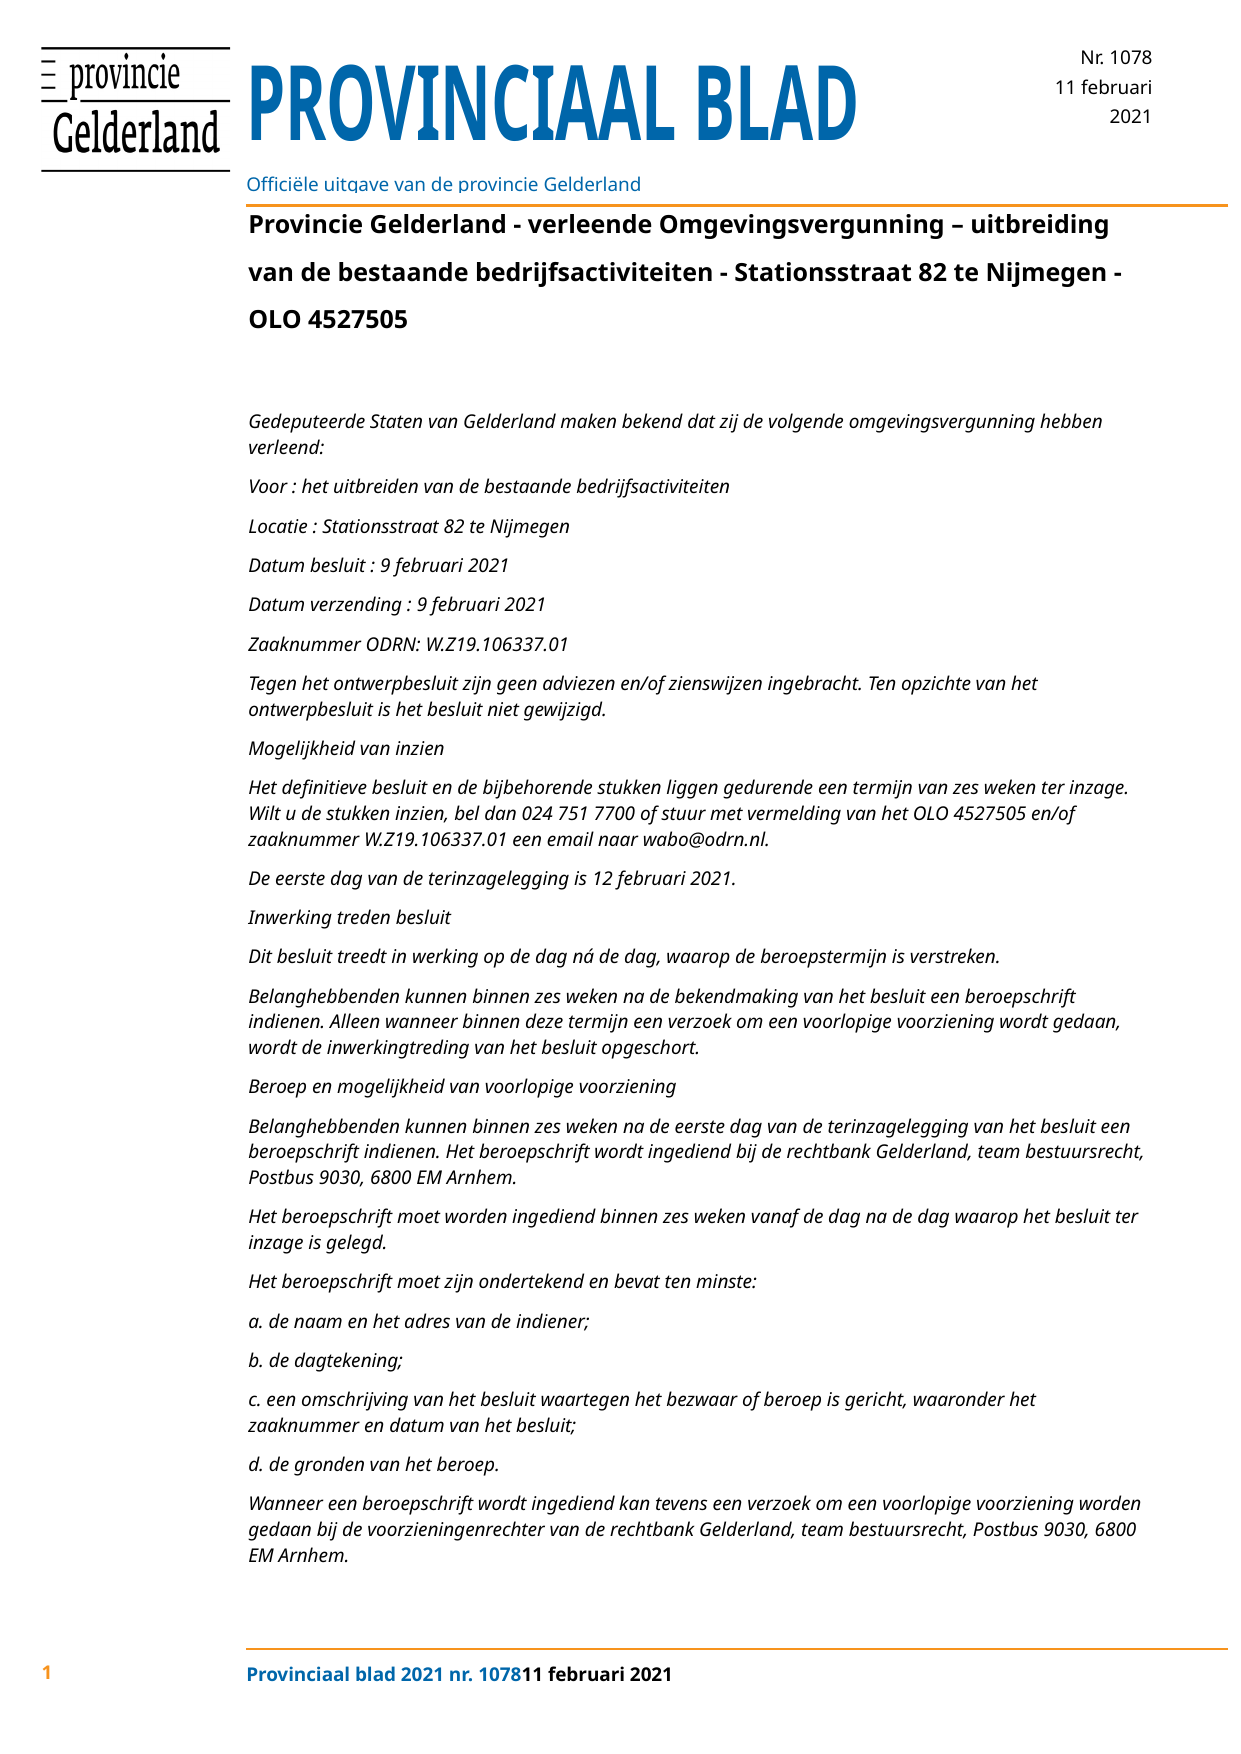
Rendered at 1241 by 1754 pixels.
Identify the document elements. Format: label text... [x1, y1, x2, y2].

text Locatie : Stationsstraat 82 te Nijmegen [248, 513, 1152, 539]
text Zaaknummer ODRN: W.Z19.106337.01 [248, 631, 1152, 656]
text d. de gronden van het beroep. [248, 1451, 1152, 1477]
text De eerste dag van de terinzagelegging is 12 februari 2021. [248, 865, 1152, 891]
text Tegen het ontwerpbesluit zijn geen adviezen en/of zienswijzen ingebracht. Ten opzichte van het ontwerpbesluit is het besluit niet gewijzigd. [248, 670, 1152, 721]
text Het beroepschrift moet worden ingediend binnen zes weken vanaf de dag na de dag waarop het besluit ter inzage is gelegd. [248, 1203, 1152, 1255]
picture [41, 47, 231, 172]
text Voor : het uitbreiden van de bestaande bedrijfsactiviteiten [248, 474, 1152, 499]
text Inwerking treden besluit [248, 904, 1152, 930]
text Belanghebbenden kunnen binnen zes weken na de eerste dag van de terinzagelegging van het besluit een beroepschrift indienen. Het beroepschrift wordt ingediend bij de rechtbank Gelderland, team bestuursrecht, Postbus 9030, 6800 EM Arnhem. [248, 1113, 1152, 1190]
text a. de naam en het adres van de indiener; [248, 1308, 1152, 1333]
text c. een omschrijving van het besluit waartegen het bezwaar of beroep is gericht, waaronder het zaaknummer en datum van het besluit; [248, 1386, 1152, 1438]
text b. de dagtekening; [248, 1347, 1152, 1373]
text Wanneer een beroepschrift wordt ingediend kan tevens een verzoek om een voorlopige voorziening worden gedaan bij de voorzieningenrechter van de rechtbank Gelderland, team bestuursrecht, Postbus 9030, 6800 EM Arnhem. [248, 1491, 1152, 1568]
text Gedeputeerde Staten van Gelderland maken bekend dat zij de volgende omgevingsvergunning hebben verleend: [248, 409, 1152, 460]
text Het definitieve besluit en de bijbehorende stukken liggen gedurende een termijn van zes weken ter inzage. Wilt u de stukken inzien, bel dan 024 751 7700 of stuur met vermelding van het OLO 4527505 en/of zaaknummer W.Z19.106337.01 een email naar wabo@odrn.nl. [248, 774, 1152, 851]
text Provincie Gelderland - verleende Omgevingsvergunning – uitbreiding van de bestaande bedrijfsactiviteiten - Stationsstraat 82 te Nijmegen - OLO 4527505 [248, 207, 1152, 336]
text Datum besluit : 9 februari 2021 [248, 552, 1152, 578]
text Het beroepschrift moet zijn ondertekend en bevat ten minste: [248, 1268, 1152, 1294]
text Dit besluit treedt in werking op de dag ná de dag, waarop de beroepstermijn is verstreken. [248, 943, 1152, 969]
text Belanghebbenden kunnen binnen zes weken na de bekendmaking van het besluit een beroepschrift indienen. Alleen wanneer binnen deze termijn een verzoek om een voorlopige voorziening wordt gedaan, wordt de inwerkingtreding van het besluit opgeschort. [248, 983, 1152, 1060]
text Datum verzending : 9 februari 2021 [248, 591, 1152, 617]
text Mogelijkheid van inzien [248, 735, 1152, 761]
text Beroep en mogelijkheid van voorlopige voorziening [248, 1073, 1152, 1099]
